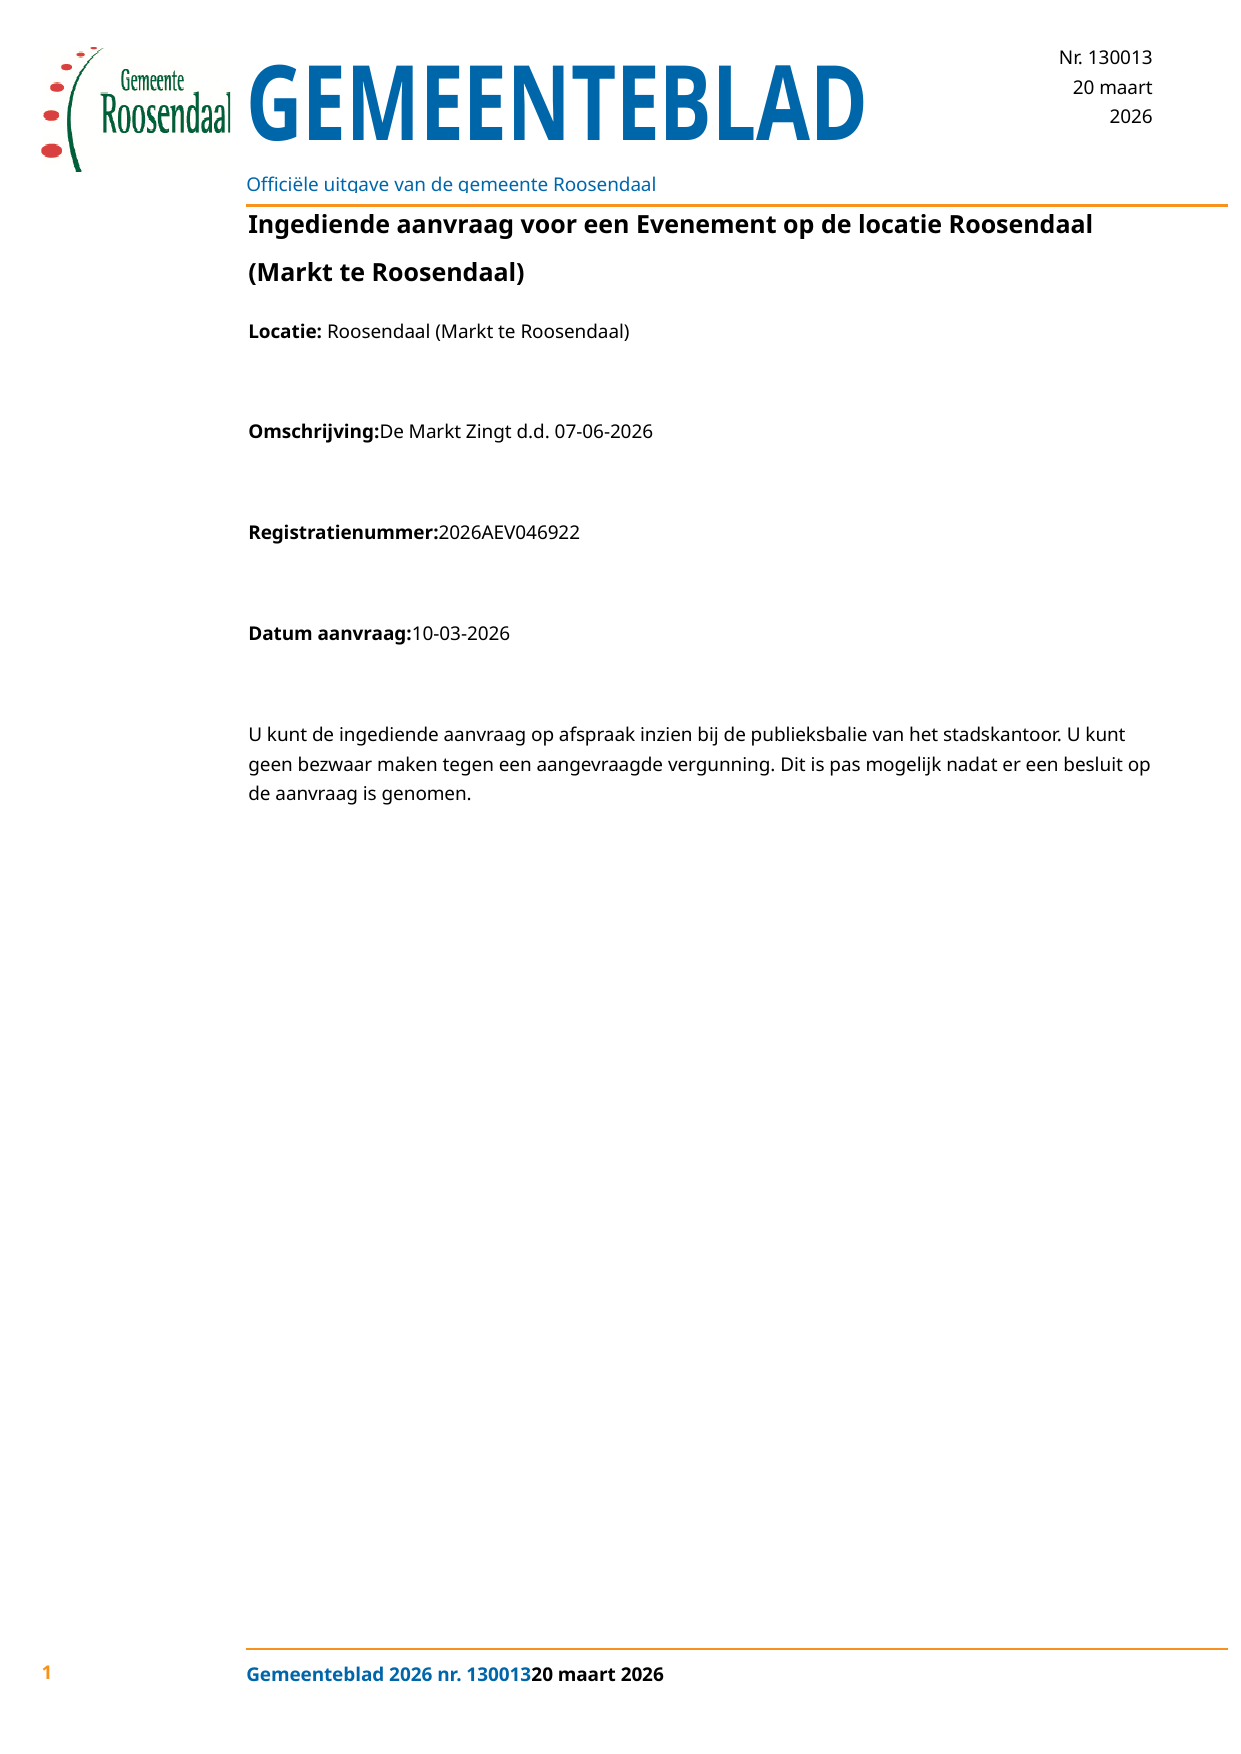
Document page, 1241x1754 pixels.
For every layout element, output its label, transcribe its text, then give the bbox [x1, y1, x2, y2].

text Datum aanvraag:10-03-2026 [248, 620, 1152, 646]
text U kunt de ingediende aanvraag op afspraak inzien bij de publieksbalie van het stadskantoor. U kunt geen bezwaar maken tegen een aangevraagde vergunning. Dit is pas mogelijk nadat er een besluit op de aanvraag is genomen. [248, 721, 1152, 806]
text Ingediende aanvraag voor een Evenement op de locatie Roosendaal (Markt te Roosendaal) [248, 207, 1152, 288]
text Omschrijving:De Markt Zingt d.d. 07-06-2026 [248, 419, 1152, 444]
text Registratienummer:2026AEV046922 [248, 519, 1152, 545]
text Locatie: Roosendaal (Markt te Roosendaal) [248, 318, 1152, 344]
picture [41, 47, 231, 172]
